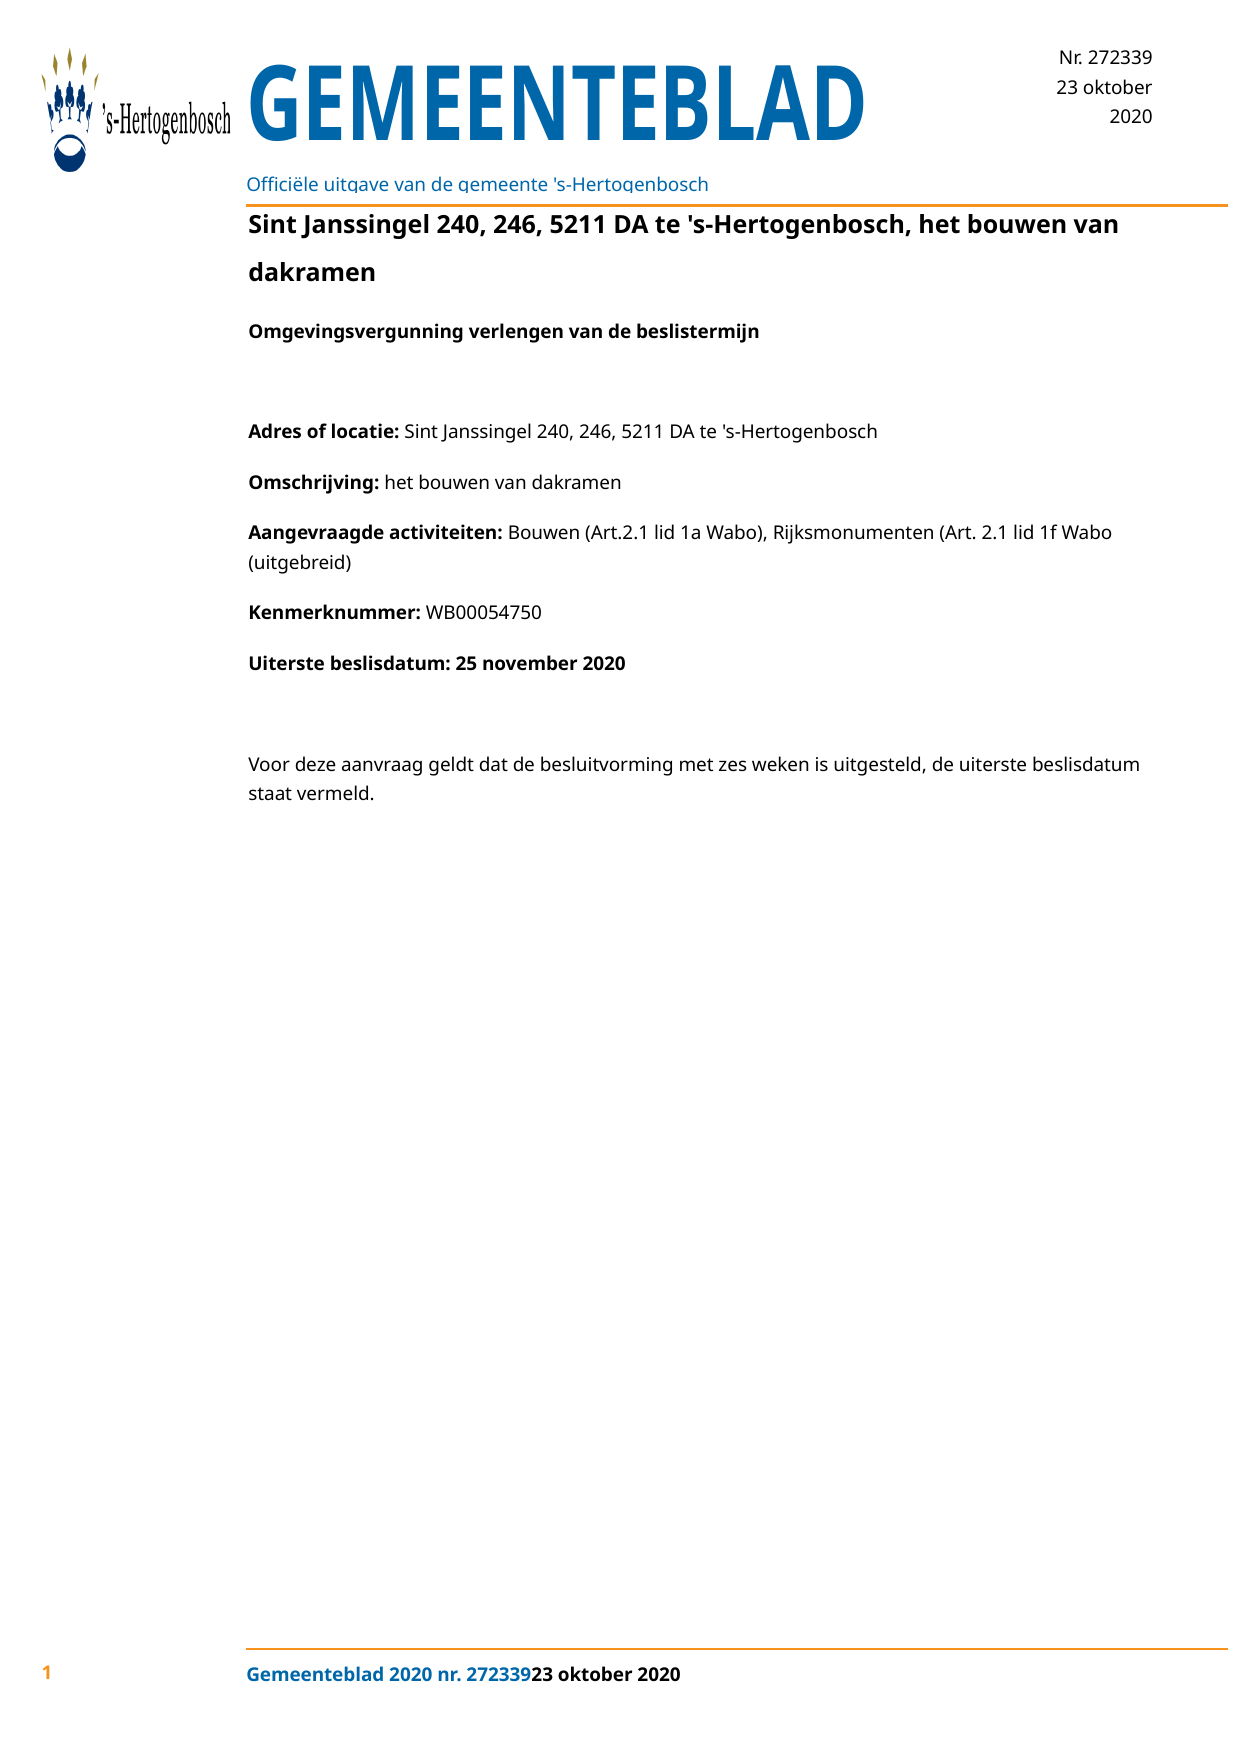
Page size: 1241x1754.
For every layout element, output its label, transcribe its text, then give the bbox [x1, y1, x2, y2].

text Voor deze aanvraag geldt dat de besluitvorming met zes weken is uitgesteld, de uiterste beslisdatum staat vermeld. [248, 751, 1152, 806]
text Sint Janssingel 240, 246, 5211 DA te 's-Hertogenbosch, het bouwen van dakramen [248, 207, 1152, 288]
text Omgevingsvergunning verlengen van de beslistermijn [248, 318, 1152, 344]
picture [41, 47, 231, 172]
text Adres of locatie: Sint Janssingel 240, 246, 5211 DA te 's-Hertogenbosch [248, 419, 1152, 444]
text Uiterste beslisdatum: 25 november 2020 [248, 650, 1152, 676]
text Kenmerknummer: WB00054750 [248, 599, 1152, 625]
text Omschrijving: het bouwen van dakramen [248, 469, 1152, 495]
text Aangevraagde activiteiten: Bouwen (Art.2.1 lid 1a Wabo), Rijksmonumenten (Art. 2.1 lid 1f Wabo (uitgebreid) [248, 519, 1152, 575]
